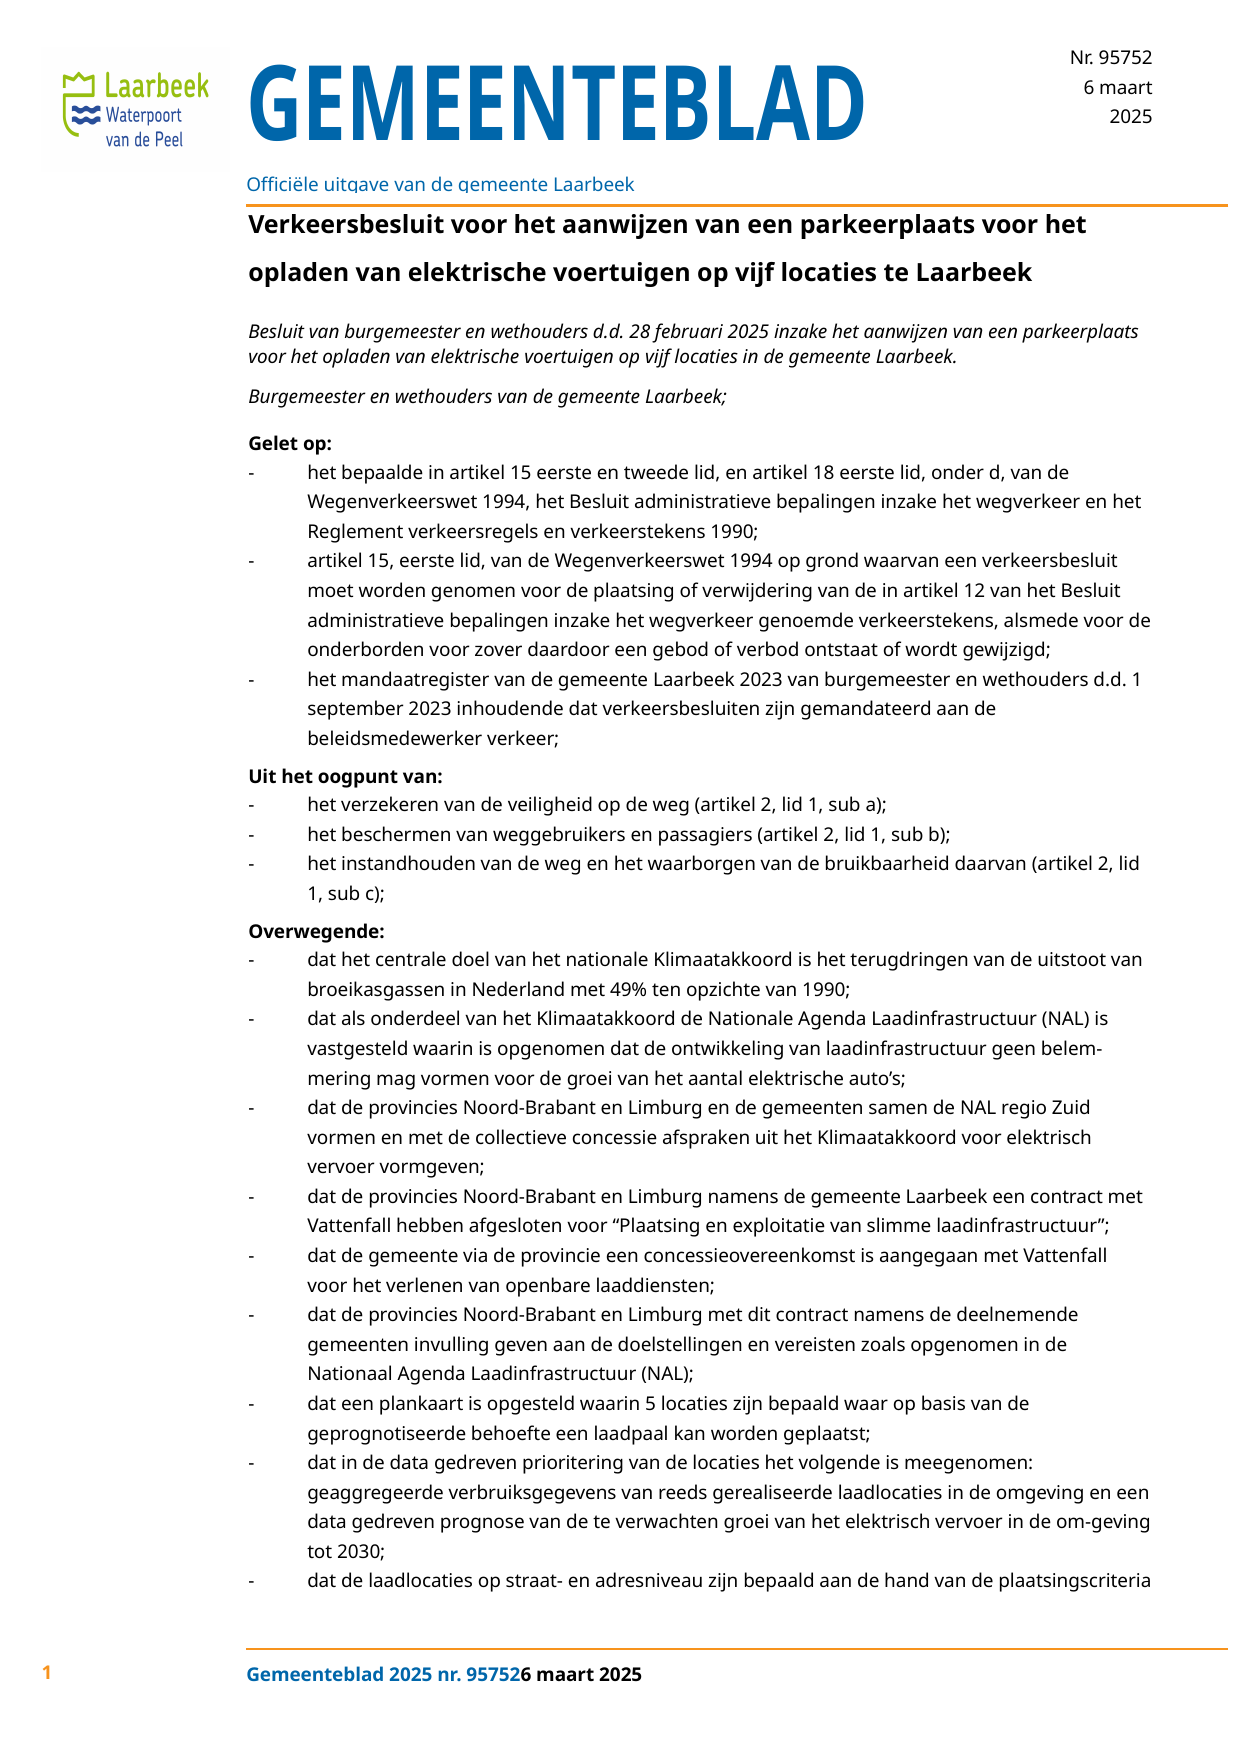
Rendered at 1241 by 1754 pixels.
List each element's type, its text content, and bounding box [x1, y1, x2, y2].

list het bepaalde in artikel 15 eerste en tweede lid, en artikel 18 eerste lid, onder d, van de Wegenverkeerswet 1994, het Besluit administratieve bepalingen inzake het wegverkeer en het Reglement verkeersregels en verkeerstekens 1990; [248, 459, 1152, 544]
list dat de laadlocaties op straat- en adresniveau zijn bepaald aan de hand van de plaatsingscriteria [248, 1568, 1152, 1593]
text Overwegende: [248, 918, 1152, 944]
list dat de provincies Noord-Brabant en Limburg namens de gemeente Laarbeek een contract met Vattenfall hebben afgesloten voor “Plaatsing en exploitatie van slimme laadinfrastructuur”; [248, 1183, 1152, 1238]
text Gelet op: [248, 431, 1152, 456]
picture [41, 47, 231, 172]
text Uit het oogpunt van: [248, 763, 1152, 789]
list dat als onderdeel van het Klimaatakkoord de Nationale Agenda Laadinfrastructuur (NAL) is vastgesteld waarin is opgenomen dat de ontwikkeling van laadinfrastructuur geen belem-mering mag vormen voor de groei van het aantal elektrische auto’s; [248, 1006, 1152, 1090]
list dat de provincies Noord-Brabant en Limburg en de gemeenten samen de NAL regio Zuid vormen en met de collectieve concessie afspraken uit het Klimaatakkoord voor elektrisch vervoer vormgeven; [248, 1094, 1152, 1179]
list dat in de data gedreven prioritering van de locaties het volgende is meegenomen: geaggregeerde verbruiksgegevens van reeds gerealiseerde laadlocaties in de omgeving en een data gedreven prognose van de te verwachten groei van het elektrisch vervoer in de om-geving tot 2030; [248, 1449, 1152, 1564]
list dat de provincies Noord-Brabant en Limburg met dit contract namens de deelnemende gemeenten invulling geven aan de doelstellingen en vereisten zoals opgenomen in de Nationaal Agenda Laadinfrastructuur (NAL); [248, 1301, 1152, 1386]
list het beschermen van weggebruikers en passagiers (artikel 2, lid 1, sub b); [248, 821, 1152, 847]
list het instandhouden van de weg en het waarborgen van de bruikbaarheid daarvan (artikel 2, lid 1, sub c); [248, 851, 1152, 906]
list artikel 15, eerste lid, van de Wegenverkeerswet 1994 op grond waarvan een verkeersbesluit moet worden genomen voor de plaatsing of verwijdering van de in artikel 12 van het Besluit administratieve bepalingen inzake het wegverkeer genoemde verkeerstekens, alsmede voor de onderborden voor zover daardoor een gebod of verbod ontstaat of wordt gewijzigd; [248, 548, 1152, 662]
list dat een plankaart is opgesteld waarin 5 locaties zijn bepaald waar op basis van de geprognotiseerde behoefte een laadpaal kan worden geplaatst; [248, 1390, 1152, 1445]
text Besluit van burgemeester en wethouders d.d. 28 februari 2025 inzake het aanwijzen van een parkeerplaats voor het opladen van elektrische voertuigen op vijf locaties in de gemeente Laarbeek. [248, 318, 1152, 369]
text Verkeersbesluit voor het aanwijzen van een parkeerplaats voor het opladen van elektrische voertuigen op vijf locaties te Laarbeek [248, 207, 1152, 288]
list dat de gemeente via de provincie een concessieovereenkomst is aangegaan met Vattenfall voor het verlenen van openbare laaddiensten; [248, 1242, 1152, 1297]
text Burgemeester en wethouders van de gemeente Laarbeek; [248, 383, 1152, 409]
list dat het centrale doel van het nationale Klimaatakkoord is het terugdringen van de uitstoot van broeikasgassen in Nederland met 49% ten opzichte van 1990; [248, 946, 1152, 1002]
list het mandaatregister van de gemeente Laarbeek 2023 van burgemeester en wethouders d.d. 1 september 2023 inhoudende dat verkeersbesluiten zijn gemandateerd aan de beleidsmedewerker verkeer; [248, 666, 1152, 751]
list het verzekeren van de veiligheid op de weg (artikel 2, lid 1, sub a); [248, 791, 1152, 817]
